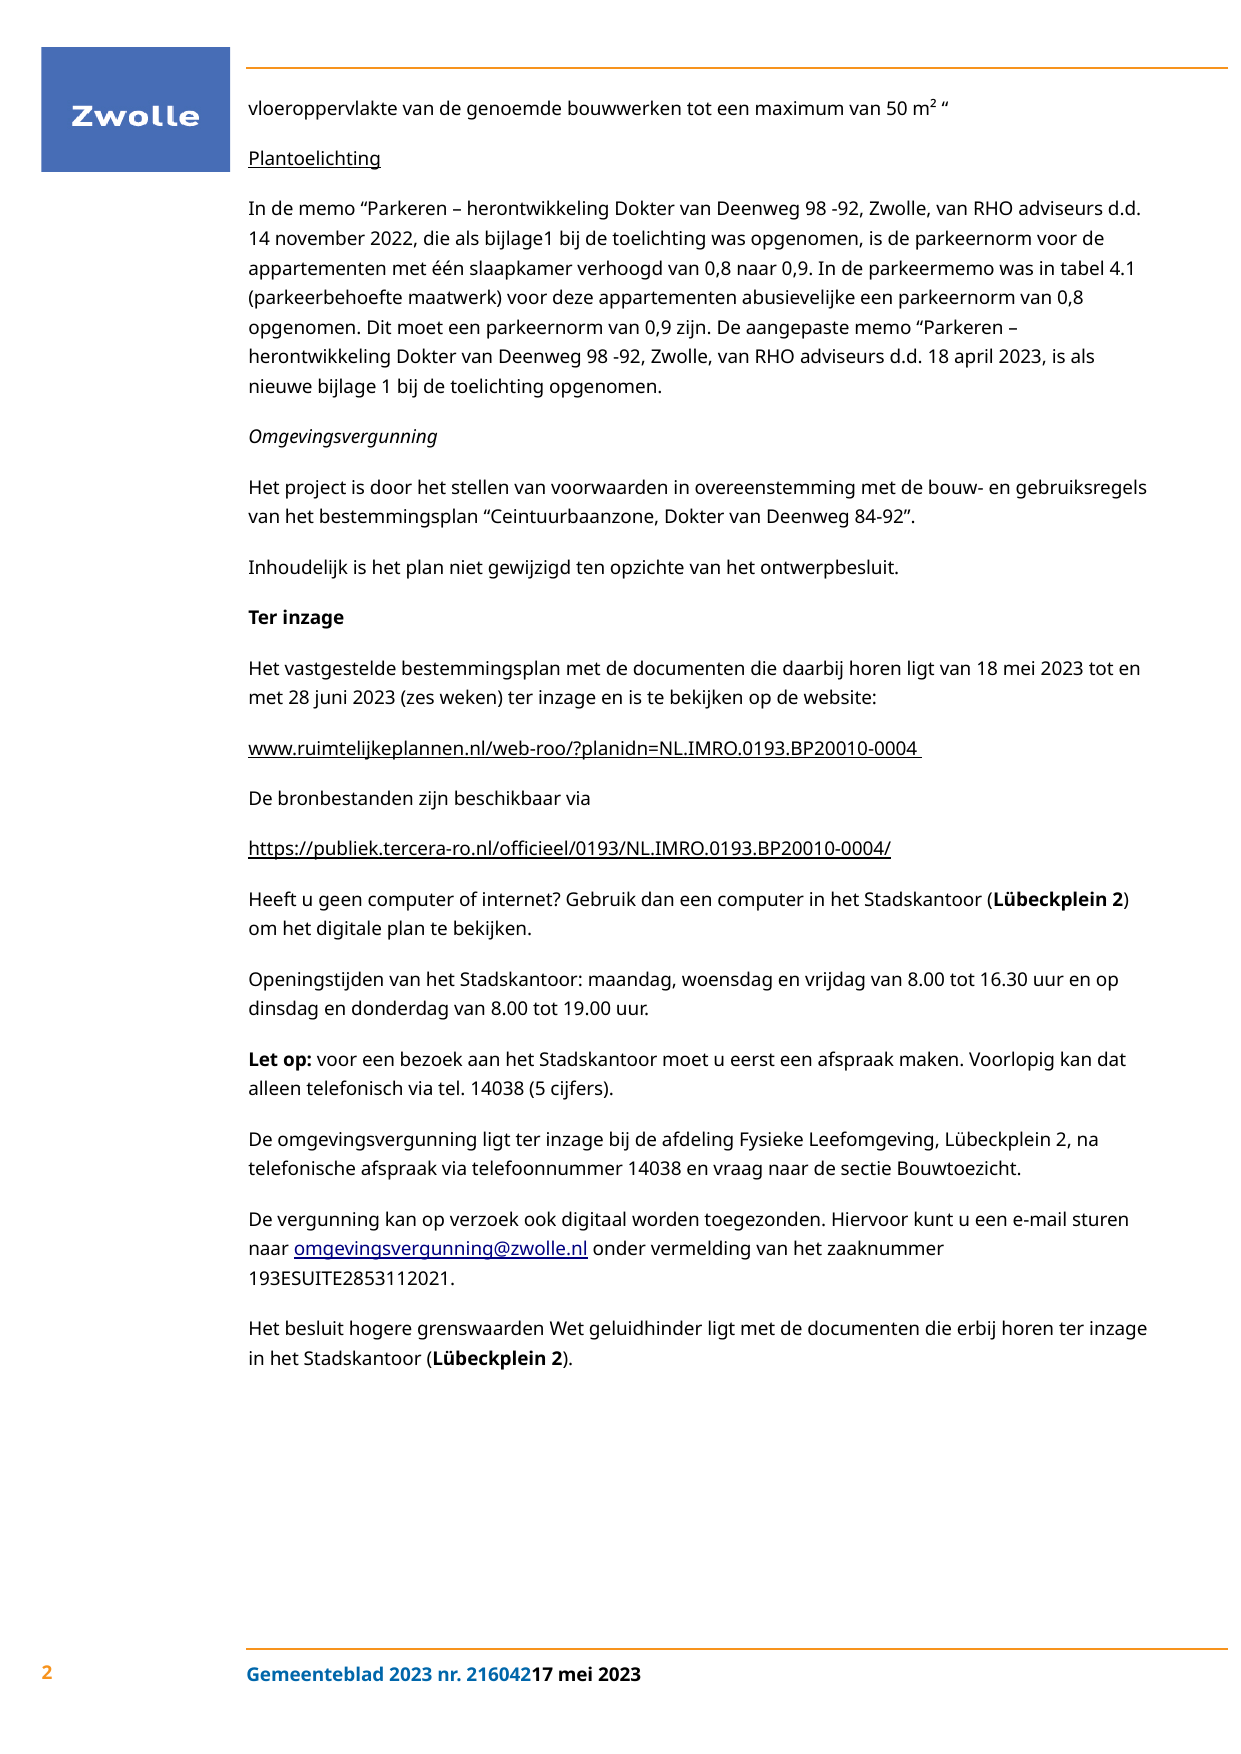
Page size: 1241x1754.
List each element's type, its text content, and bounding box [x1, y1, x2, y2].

text Inhoudelijk is het plan niet gewijzigd ten opzichte van het ontwerpbesluit. [248, 554, 1152, 580]
text In de memo “Parkeren – herontwikkeling Dokter van Deenweg 98 -92, Zwolle, van RHO adviseurs d.d. 14 november 2022, die als bijlage1 bij de toelichting was opgenomen, is de parkeernorm voor de appartementen met één slaapkamer verhoogd van 0,8 naar 0,9. In de parkeermemo was in tabel 4.1 (parkeerbehoefte maatwerk) voor deze appartementen abusievelijke een parkeernorm van 0,8 opgenomen. Dit moet een parkeernorm van 0,9 zijn. De aangepaste memo “Parkeren – herontwikkeling Dokter van Deenweg 98 -92, Zwolle, van RHO adviseurs d.d. 18 april 2023, is als nieuwe bijlage 1 bij de toelichting opgenomen. [248, 196, 1152, 399]
text Het vastgestelde bestemmingsplan met de documenten die daarbij horen ligt van 18 mei 2023 tot en met 28 juni 2023 (zes weken) ter inzage en is te bekijken op de website: [248, 655, 1152, 710]
text Ter inzage [248, 604, 1152, 630]
text De bronbestanden zijn beschikbaar via [248, 785, 1152, 811]
text Heeft u geen computer of internet? Gebruik dan een computer in het Stadskantoor (Lübeckplein 2) om het digitale plan te bekijken. [248, 886, 1152, 941]
text Omgevingsvergunning [248, 423, 1152, 449]
text De omgevingsvergunning ligt ter inzage bij de afdeling Fysieke Leefomgeving, Lübeckplein 2, na telefonische afspraak via telefoonnummer 14038 en vraag naar de sectie Bouwtoezicht. [248, 1126, 1152, 1181]
text Het besluit hogere grenswaarden Wet geluidhinder ligt met de documenten die erbij horen ter inzage in het Stadskantoor (Lübeckplein 2). [248, 1316, 1152, 1371]
text Let op: voor een bezoek aan het Stadskantoor moet u eerst een afspraak maken. Voorlopig kan dat alleen telefonisch via tel. 14038 (5 cijfers). [248, 1046, 1152, 1101]
text Plantoelichting [248, 145, 1152, 171]
picture [41, 47, 231, 172]
text vloeroppervlakte van de genoemde bouwwerken tot een maximum van 50 m² “ [248, 95, 1152, 121]
text Openingstijden van het Stadskantoor: maandag, woensdag en vrijdag van 8.00 tot 16.30 uur en op dinsdag en donderdag van 8.00 tot 19.00 uur. [248, 966, 1152, 1021]
text www.ruimtelijkeplannen.nl/web-roo/?planidn=NL.IMRO.0193.BP20010-0004 [248, 735, 1152, 761]
text De vergunning kan op verzoek ook digitaal worden toegezonden. Hiervoor kunt u een e-mail sturen naar omgevingsvergunning@zwolle.nl onder vermelding van het zaaknummer 193ESUITE2853112021. [248, 1206, 1152, 1291]
text Het project is door het stellen van voorwaarden in overeenstemming met de bouw- en gebruiksregels van het bestemmingsplan “Ceintuurbaanzone, Dokter van Deenweg 84-92”. [248, 474, 1152, 529]
text https://publiek.tercera-ro.nl/officieel/0193/NL.IMRO.0193.BP20010-0004/ [248, 836, 1152, 861]
